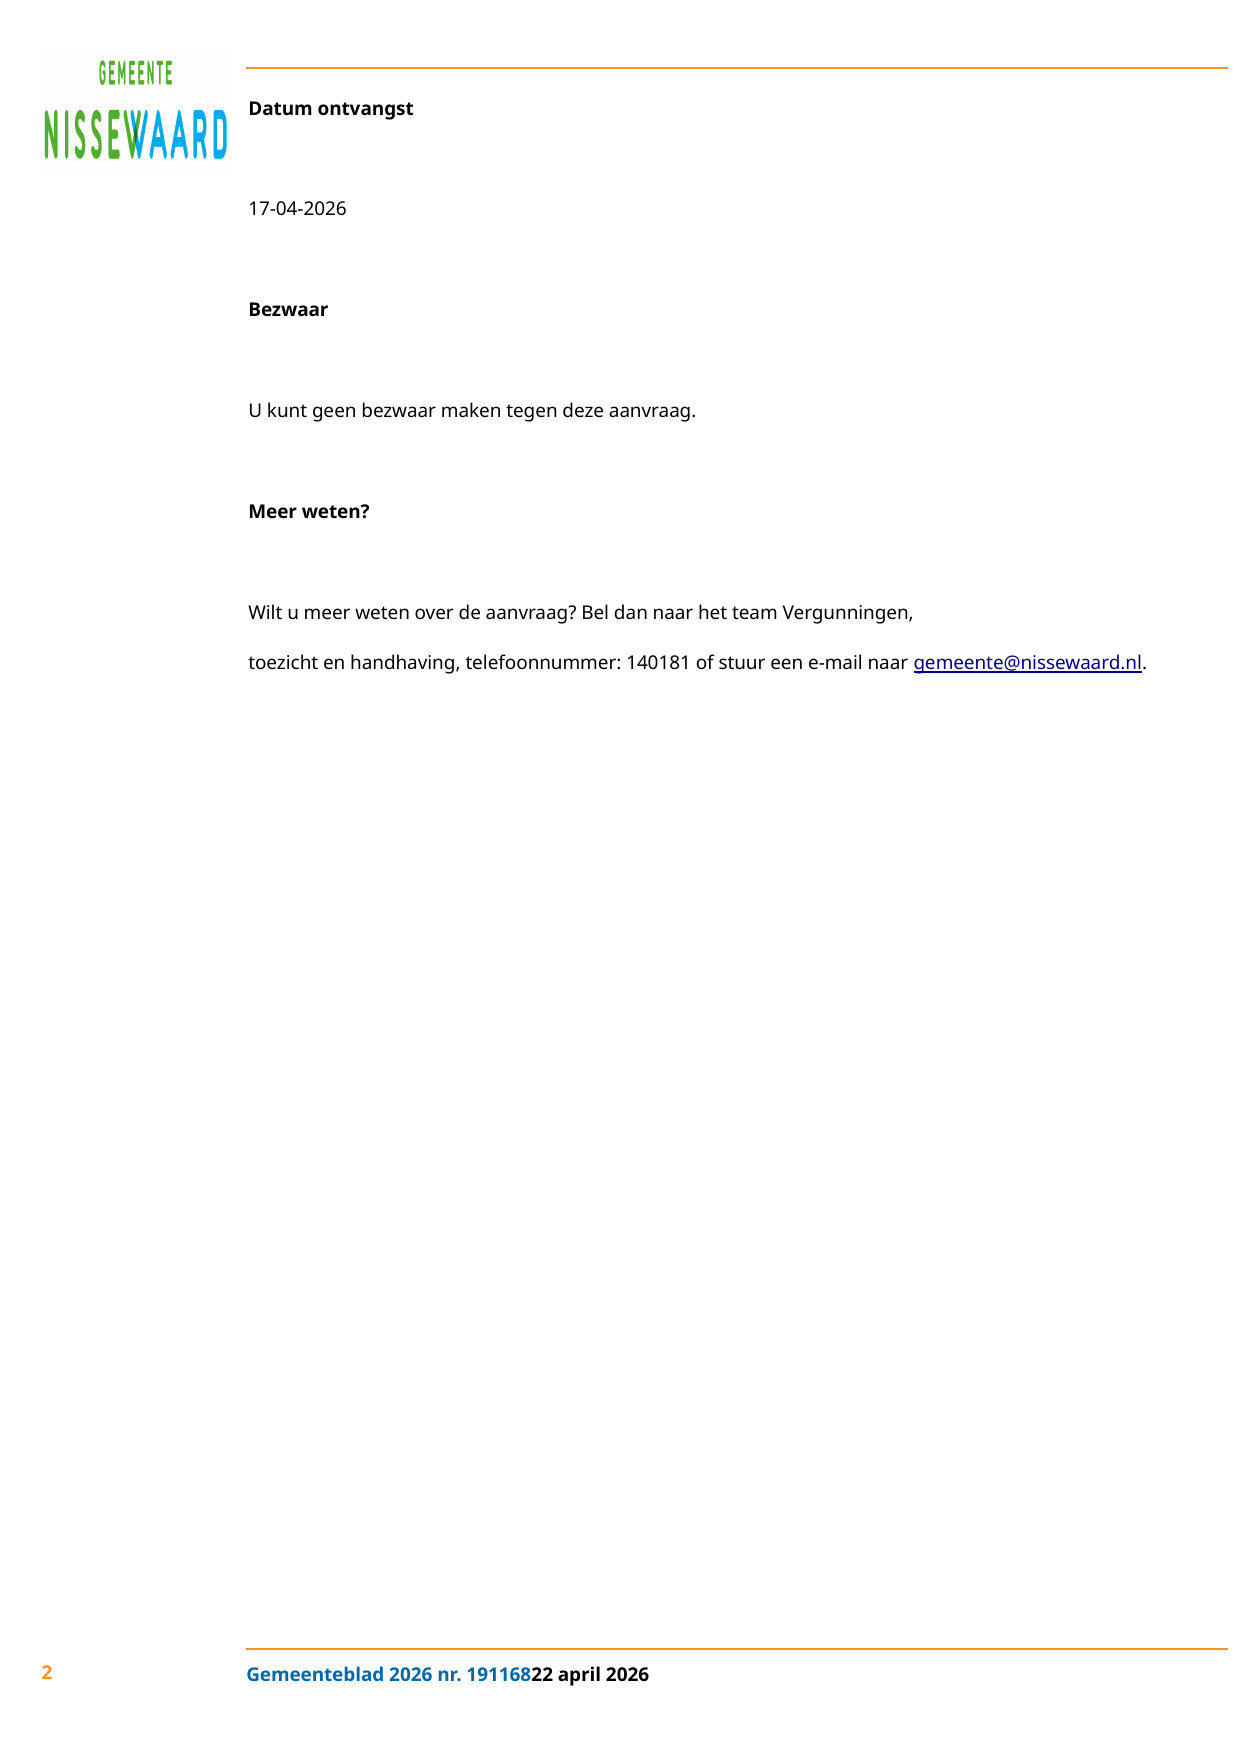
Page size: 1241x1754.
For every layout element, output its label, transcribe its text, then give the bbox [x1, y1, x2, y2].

text U kunt geen bezwaar maken tegen deze aanvraag. [248, 397, 1152, 423]
text toezicht en handhaving, telefoonnummer: 140181 of stuur een e-mail naar gemeente@nissewaard.nl. [248, 649, 1152, 675]
text Bezwaar [248, 296, 1152, 322]
text Meer weten? [248, 498, 1152, 524]
text 17-04-2026 [248, 196, 1152, 221]
text Datum ontvangst [248, 95, 1152, 121]
text Wilt u meer weten over de aanvraag? Bel dan naar het team Vergunningen, [248, 599, 1152, 625]
picture [41, 47, 231, 172]
